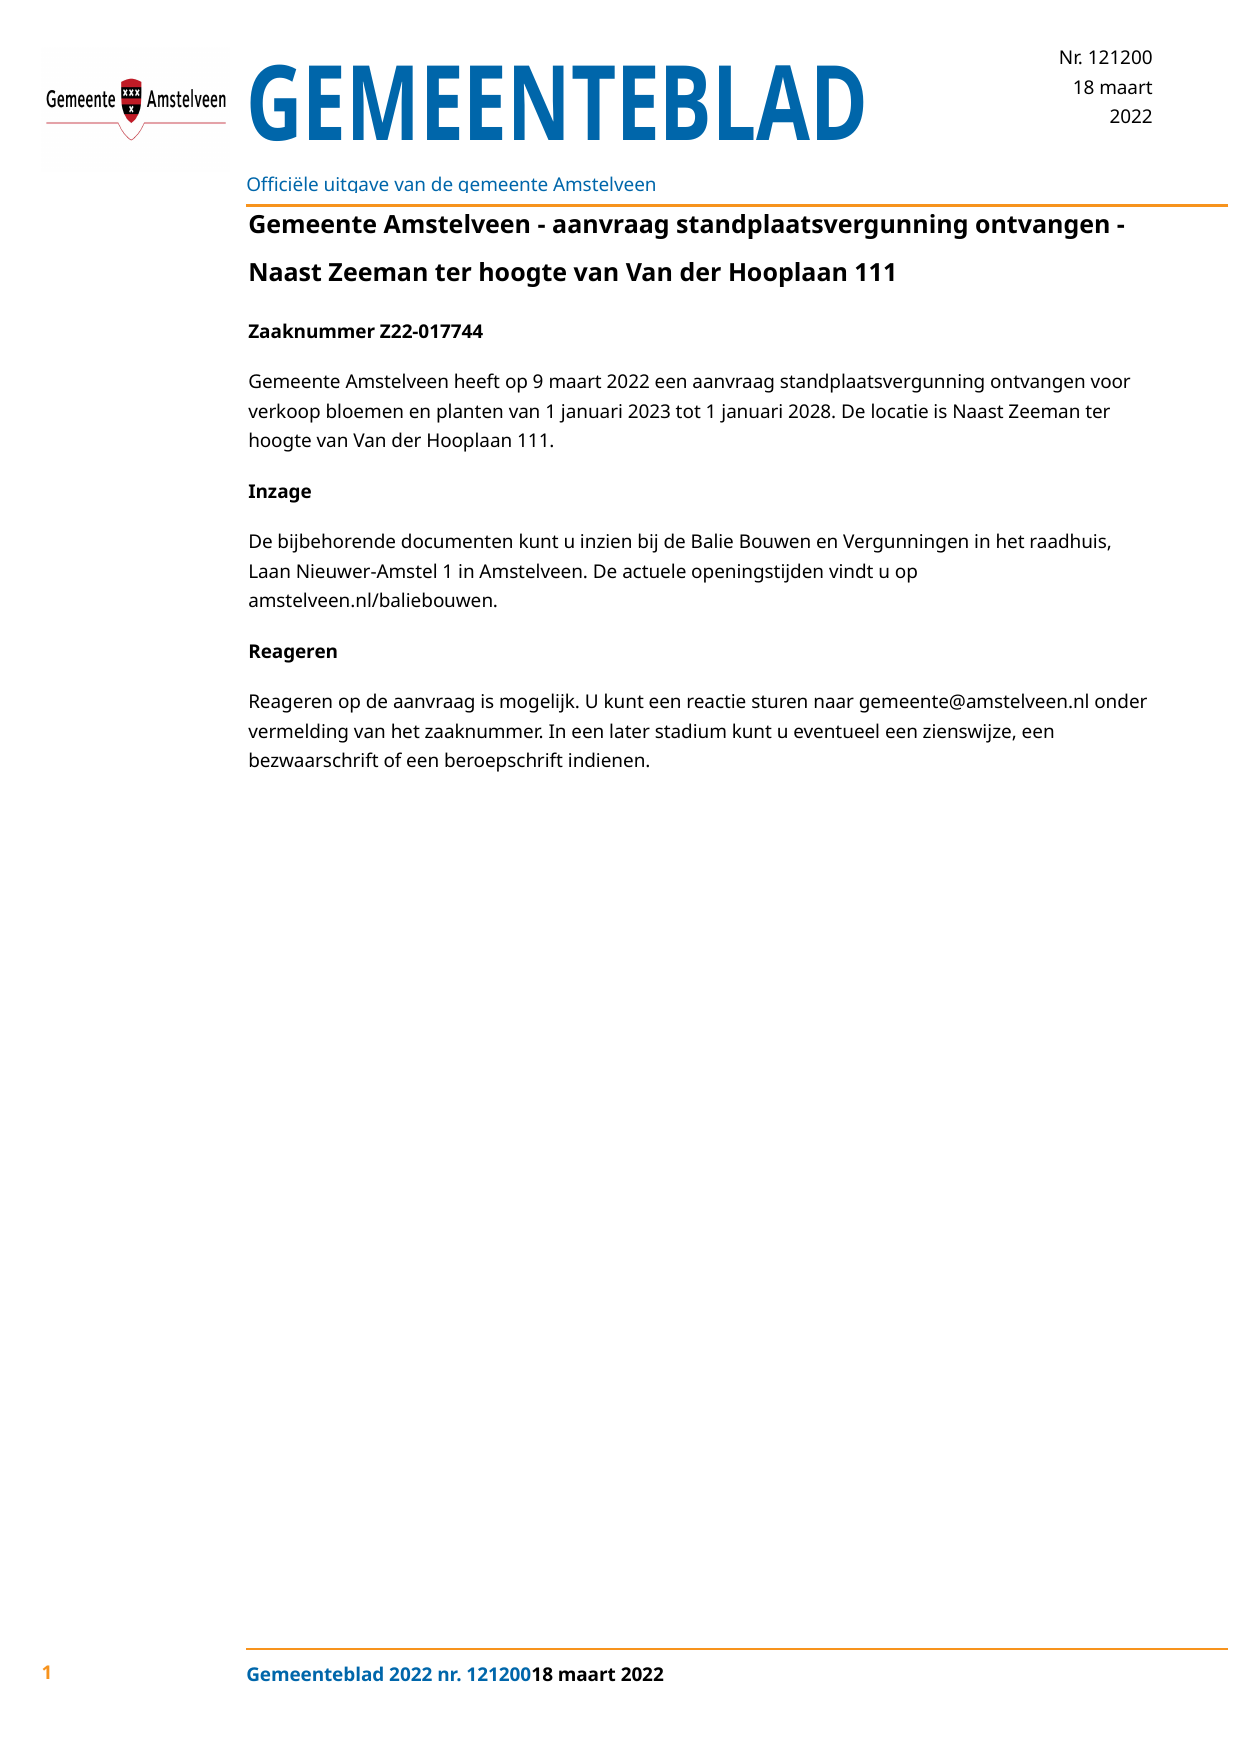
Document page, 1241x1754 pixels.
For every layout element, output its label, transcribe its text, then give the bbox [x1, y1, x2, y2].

text Gemeente Amstelveen heeft op 9 maart 2022 een aanvraag standplaatsvergunning ontvangen voor verkoop bloemen en planten van 1 januari 2023 tot 1 januari 2028. De locatie is Naast Zeeman ter hoogte van Van der Hooplaan 111. [248, 368, 1152, 453]
text Zaaknummer Z22-017744 [248, 318, 1152, 344]
text Gemeente Amstelveen - aanvraag standplaatsvergunning ontvangen - Naast Zeeman ter hoogte van Van der Hooplaan 111 [248, 207, 1152, 288]
text Reageren op de aanvraag is mogelijk. U kunt een reactie sturen naar gemeente@amstelveen.nl onder vermelding van het zaaknummer. In een later stadium kunt u eventueel een zienswijze, een bezwaarschrift of een beroepschrift indienen. [248, 688, 1152, 773]
text De bijbehorende documenten kunt u inzien bij de Balie Bouwen en Vergunningen in het raadhuis, Laan Nieuwer-Amstel 1 in Amstelveen. De actuele openingstijden vindt u op amstelveen.nl/baliebouwen. [248, 528, 1152, 613]
text Inzage [248, 478, 1152, 504]
picture [41, 47, 231, 172]
text Reageren [248, 638, 1152, 664]
